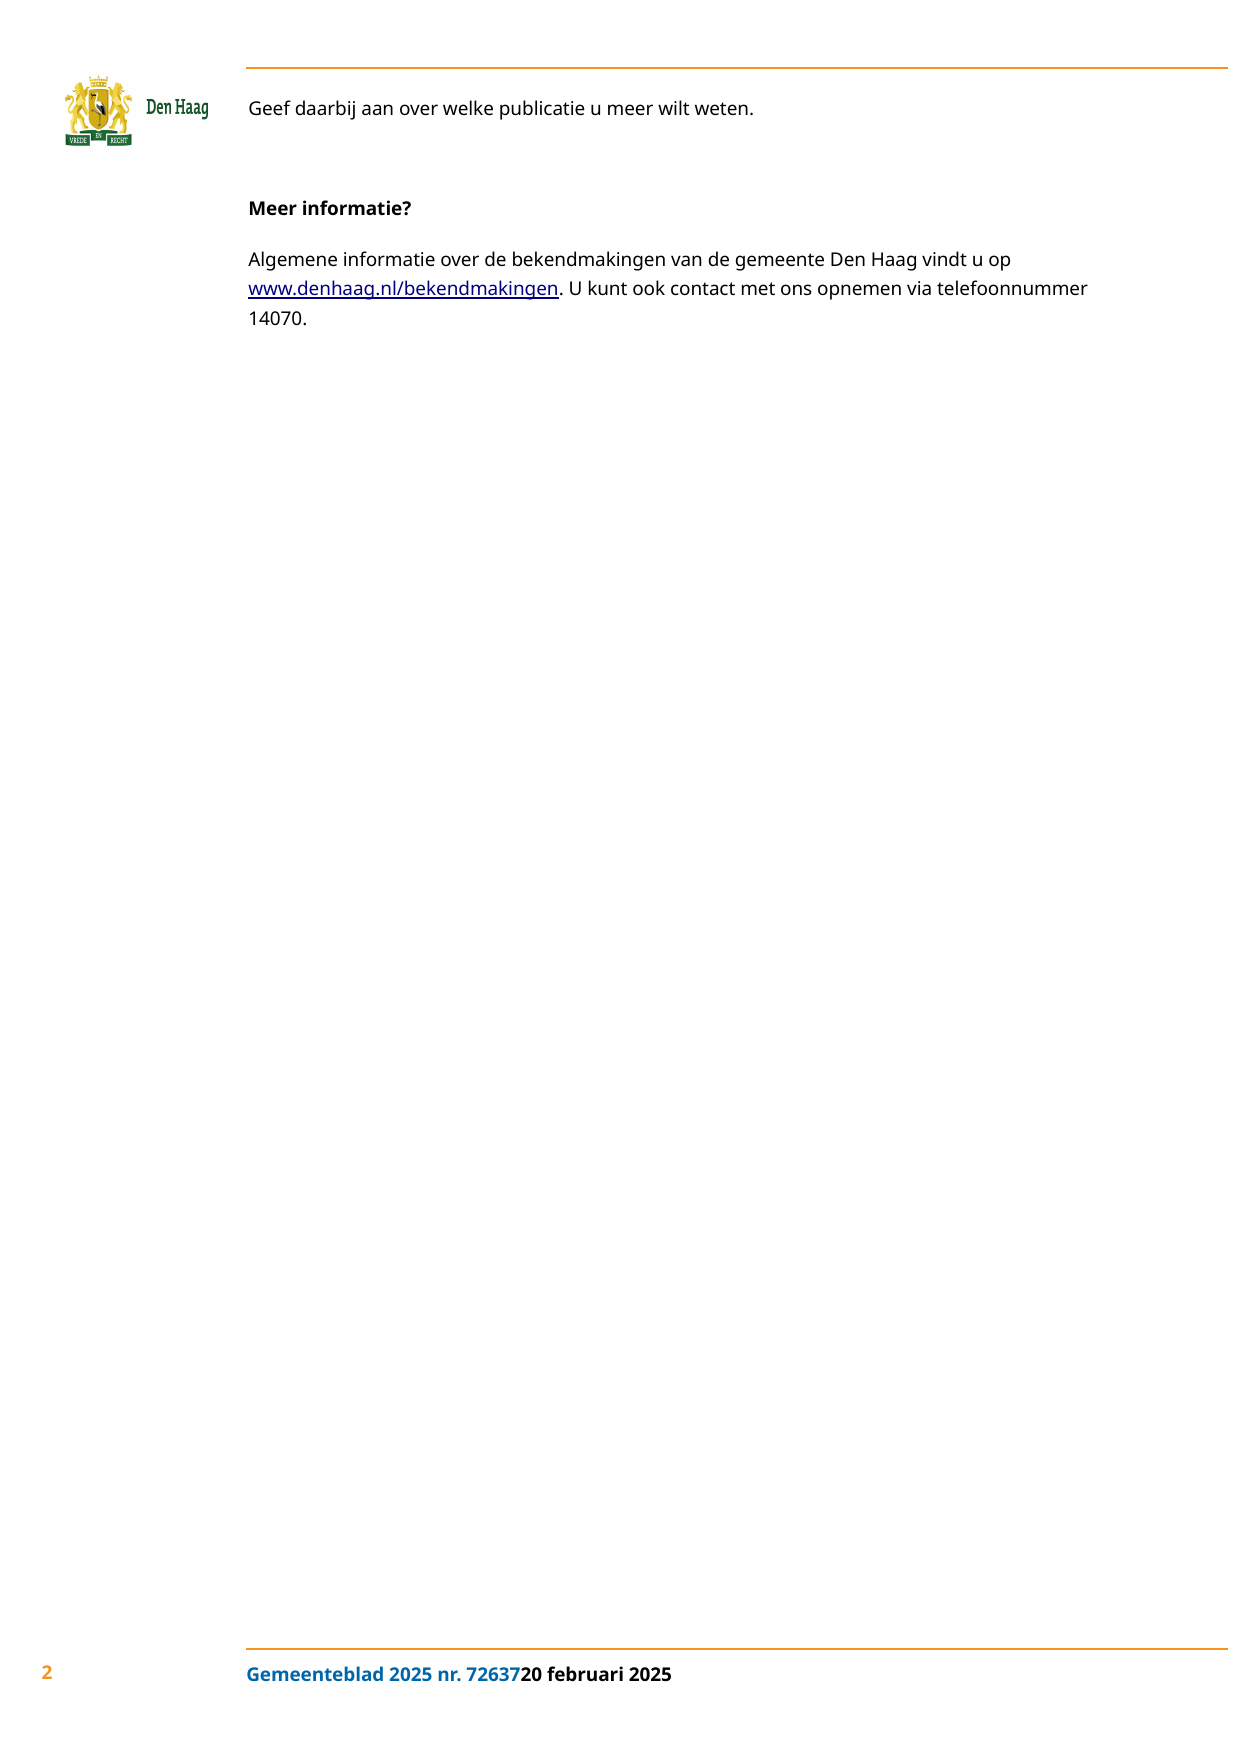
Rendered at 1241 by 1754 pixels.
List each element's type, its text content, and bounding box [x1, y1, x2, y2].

text Geef daarbij aan over welke publicatie u meer wilt weten. [248, 95, 1152, 121]
text Algemene informatie over de bekendmakingen van de gemeente Den Haag vindt u op www.denhaag.nl/bekendmakingen. U kunt ook contact met ons opnemen via telefoonnummer 14070. [248, 246, 1152, 331]
text Meer informatie? [248, 196, 1152, 221]
picture [41, 47, 231, 172]
